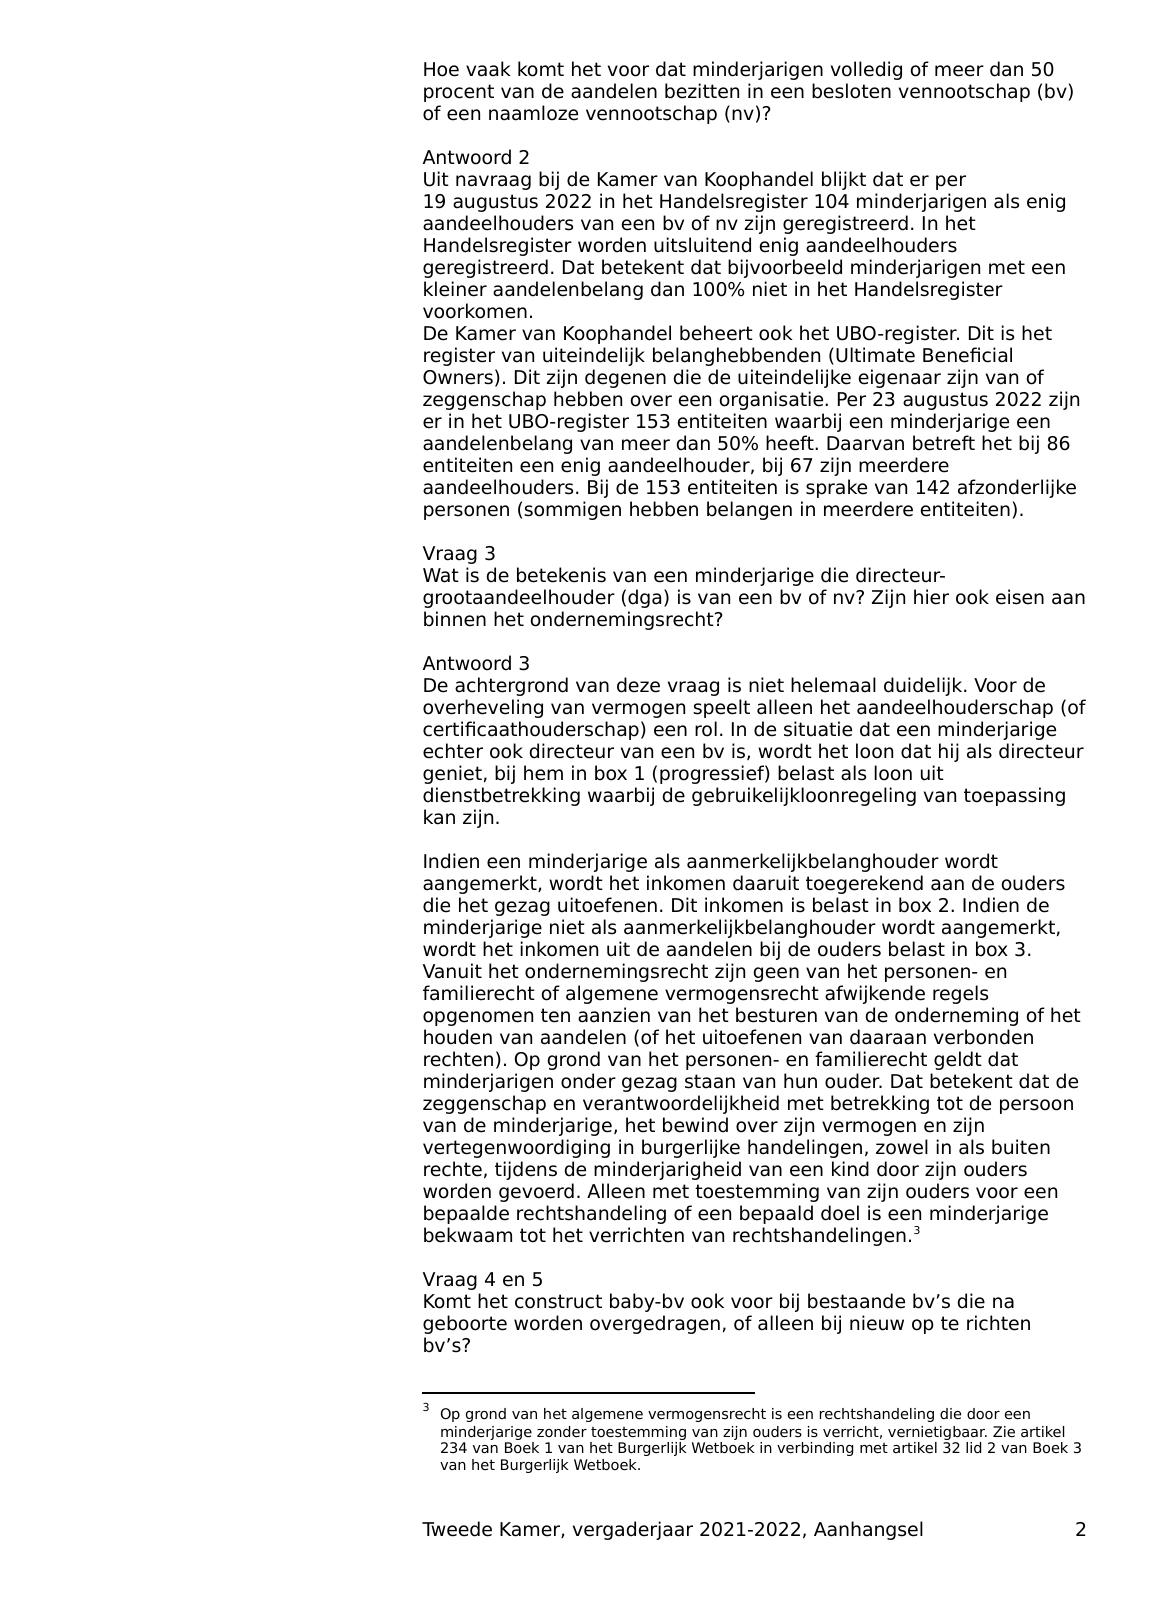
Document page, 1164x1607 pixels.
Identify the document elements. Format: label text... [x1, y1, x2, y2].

text Indien een minderjarige als aanmerkelijkbelanghouder wordt aangemerkt, wordt het inkomen daaruit toegerekend aan de ouders die het gezag uitoefenen. Dit inkomen is belast in box 2. Indien de minderjarige niet als aanmerkelijkbelanghouder wordt aangemerkt, wordt het inkomen uit de aandelen bij de ouders belast in box 3. [422, 851, 1087, 961]
text Vraag 4 en 5 [422, 1269, 1087, 1291]
text Antwoord 2 [422, 147, 1087, 169]
text Wat is de betekenis van een minderjarige die directeur-grootaandeelhouder (dga) is van een bv of nv? Zijn hier ook eisen aan binnen het ondernemingsrecht? [422, 565, 1087, 631]
text Uit navraag bij de Kamer van Koophandel blijkt dat er per 19 augustus 2022 in het Handelsregister 104 minderjarigen als enig aandeelhouders van een bv of nv zijn geregistreerd. In het Handelsregister worden uitsluitend enig aandeelhouders geregistreerd. Dat betekent dat bijvoorbeeld minderjarigen met een kleiner aandelenbelang dan 100% niet in het Handelsregister voorkomen. [422, 169, 1087, 323]
text Antwoord 3 [422, 653, 1087, 675]
text Op grond van het algemene vermogensrecht is een rechtshandeling die door een minderjarige zonder toestemming van zijn ouders is verricht, vernietigbaar. Zie artikel 234 van Boek 1 van het Burgerlijk Wetboek in verbinding met artikel 32 lid 2 van Boek 3 van het Burgerlijk Wetboek. [422, 1402, 1087, 1474]
text De Kamer van Koophandel beheert ook het UBO-register. Dit is het register van uiteindelijk belanghebbenden (Ultimate Beneficial Owners). Dit zijn degenen die de uiteindelijke eigenaar zijn van of zeggenschap hebben over een organisatie. Per 23 augustus 2022 zijn er in het UBO-register 153 entiteiten waarbij een minderjarige een aandelenbelang van meer dan 50% heeft. Daarvan betreft het bij 86 entiteiten een enig aandeelhouder, bij 67 zijn meerdere aandeelhouders. Bij de 153 entiteiten is sprake van 142 afzonderlijke personen (sommigen hebben belangen in meerdere entiteiten). [422, 323, 1087, 521]
text Hoe vaak komt het voor dat minderjarigen volledig of meer dan 50 procent van de aandelen bezitten in een besloten vennootschap (bv) of een naamloze vennootschap (nv)? [422, 59, 1087, 125]
text De achtergrond van deze vraag is niet helemaal duidelijk. Voor de overheveling van vermogen speelt alleen het aandeelhouderschap (of certificaathouderschap) een rol. In de situatie dat een minderjarige echter ook directeur van een bv is, wordt het loon dat hij als directeur geniet, bij hem in box 1 (progressief) belast als loon uit dienstbetrekking waarbij de gebruikelijkloonregeling van toepassing kan zijn. [422, 675, 1087, 829]
text Vraag 3 [422, 543, 1087, 565]
text Vanuit het ondernemingsrecht zijn geen van het personen- en familierecht of algemene vermogensrecht afwijkende regels opgenomen ten aanzien van het besturen van de onderneming of het houden van aandelen (of het uitoefenen van daaraan verbonden rechten). Op grond van het personen- en familierecht geldt dat minderjarigen onder gezag staan van hun ouder. Dat betekent dat de zeggenschap en verantwoordelijkheid met betrekking tot de persoon van de minderjarige, het bewind over zijn vermogen en zijn vertegenwoordiging in burgerlijke handelingen, zowel in als buiten rechte, tijdens de minderjarigheid van een kind door zijn ouders worden gevoerd. Alleen met toestemming van zijn ouders voor een bepaalde rechtshandeling of een bepaald doel is een minderjarige bekwaam tot het verrichten van rechtshandelingen. [422, 961, 1087, 1247]
text Komt het construct baby-bv ook voor bij bestaande bv’s die na geboorte worden overgedragen, of alleen bij nieuw op te richten bv’s? [422, 1291, 1087, 1357]
